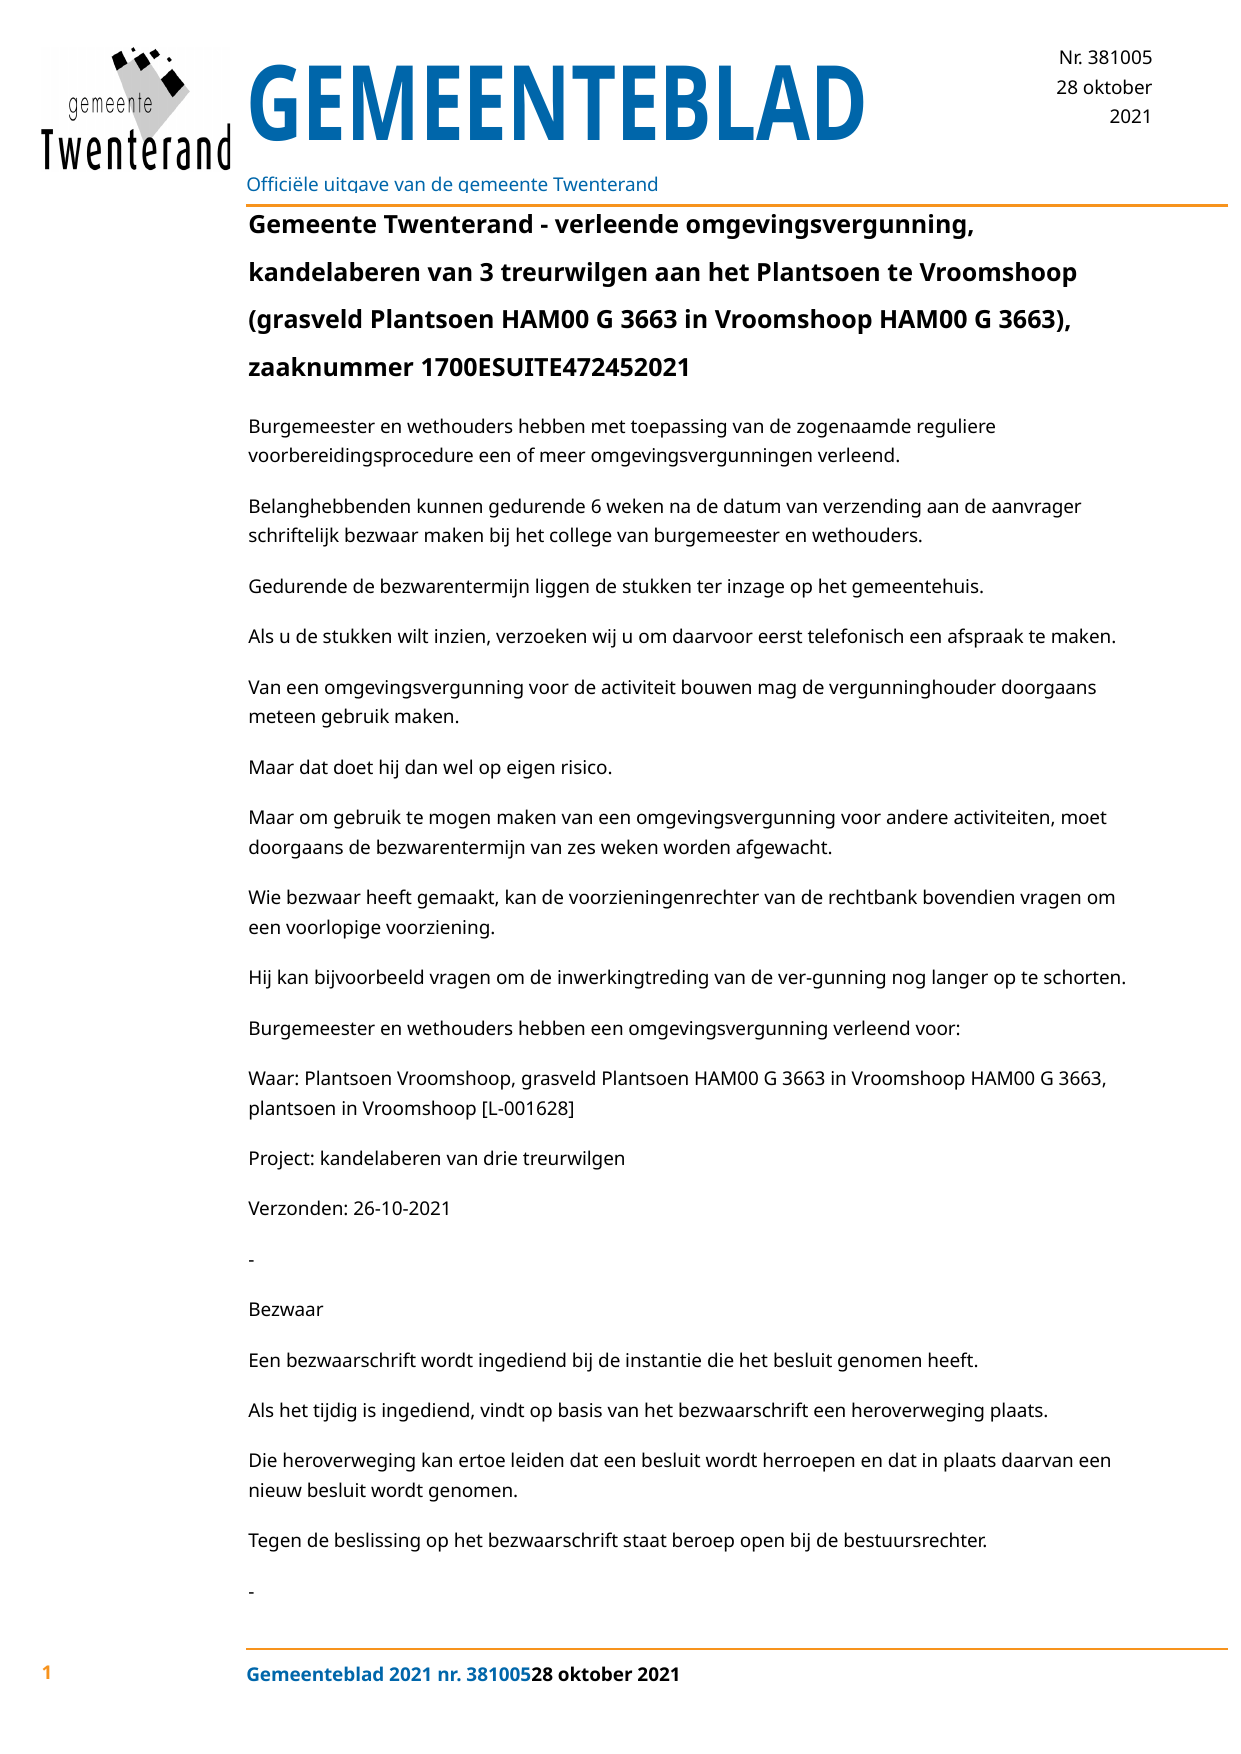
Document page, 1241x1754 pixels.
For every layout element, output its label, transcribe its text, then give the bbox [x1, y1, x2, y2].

picture [41, 47, 231, 172]
text Tegen de beslissing op het bezwaarschrift staat beroep open bij de bestuursrechter. [248, 1528, 1152, 1553]
text Verzonden: 26-10-2021 [248, 1196, 1152, 1221]
text Wie bezwaar heeft gemaakt, kan de voorzieningenrechter van de rechtbank bovendien vragen om een voorlopige voorziening. [248, 884, 1152, 940]
text Waar: Plantsoen Vroomshoop, grasveld Plantsoen HAM00 G 3663 in Vroomshoop HAM00 G 3663, plantsoen in Vroomshoop [L-001628] [248, 1065, 1152, 1121]
text Van een omgevingsvergunning voor de activiteit bouwen mag de vergunninghouder doorgaans meteen gebruik maken. [248, 674, 1152, 729]
text Als het tijdig is ingediend, vindt op basis van het bezwaarschrift een heroverweging plaats. [248, 1397, 1152, 1423]
text Burgemeester en wethouders hebben een omgevingsvergunning verleend voor: [248, 1015, 1152, 1041]
text Belanghebbenden kunnen gedurende 6 weken na de datum van verzending aan de aanvrager schriftelijk bezwaar maken bij het college van burgemeester en wethouders. [248, 493, 1152, 548]
text Gemeente Twenterand - verleende omgevingsvergunning, kandelaberen van 3 treurwilgen aan het Plantsoen te Vroomshoop (grasveld Plantsoen HAM00 G 3663 in Vroomshoop HAM00 G 3663), zaaknummer 1700ESUITE472452021 [248, 207, 1152, 384]
text Hij kan bijvoorbeeld vragen om de inwerkingtreding van de ver-gunning nog langer op te schorten. [248, 964, 1152, 990]
text Maar om gebruik te mogen maken van een omgevingsvergunning voor andere activiteiten, moet doorgaans de bezwarentermijn van zes weken worden afgewacht. [248, 804, 1152, 860]
text Maar dat doet hij dan wel op eigen risico. [248, 754, 1152, 780]
text Die heroverweging kan ertoe leiden dat een besluit wordt herroepen en dat in plaats daarvan een nieuw besluit wordt genomen. [248, 1448, 1152, 1503]
text Bezwaar [248, 1296, 1152, 1322]
text - [248, 1246, 1152, 1272]
text Als u de stukken wilt inzien, verzoeken wij u om daarvoor eerst telefonisch een afspraak te maken. [248, 623, 1152, 649]
text Een bezwaarschrift wordt ingediend bij de instantie die het besluit genomen heeft. [248, 1347, 1152, 1373]
text Gedurende de bezwarentermijn liggen de stukken ter inzage op het gemeentehuis. [248, 573, 1152, 599]
text - [248, 1578, 1152, 1604]
text Burgemeester en wethouders hebben met toepassing van de zogenaamde reguliere voorbereidingsprocedure een of meer omgevingsvergunningen verleend. [248, 413, 1152, 468]
text Project: kandelaberen van drie treurwilgen [248, 1145, 1152, 1171]
